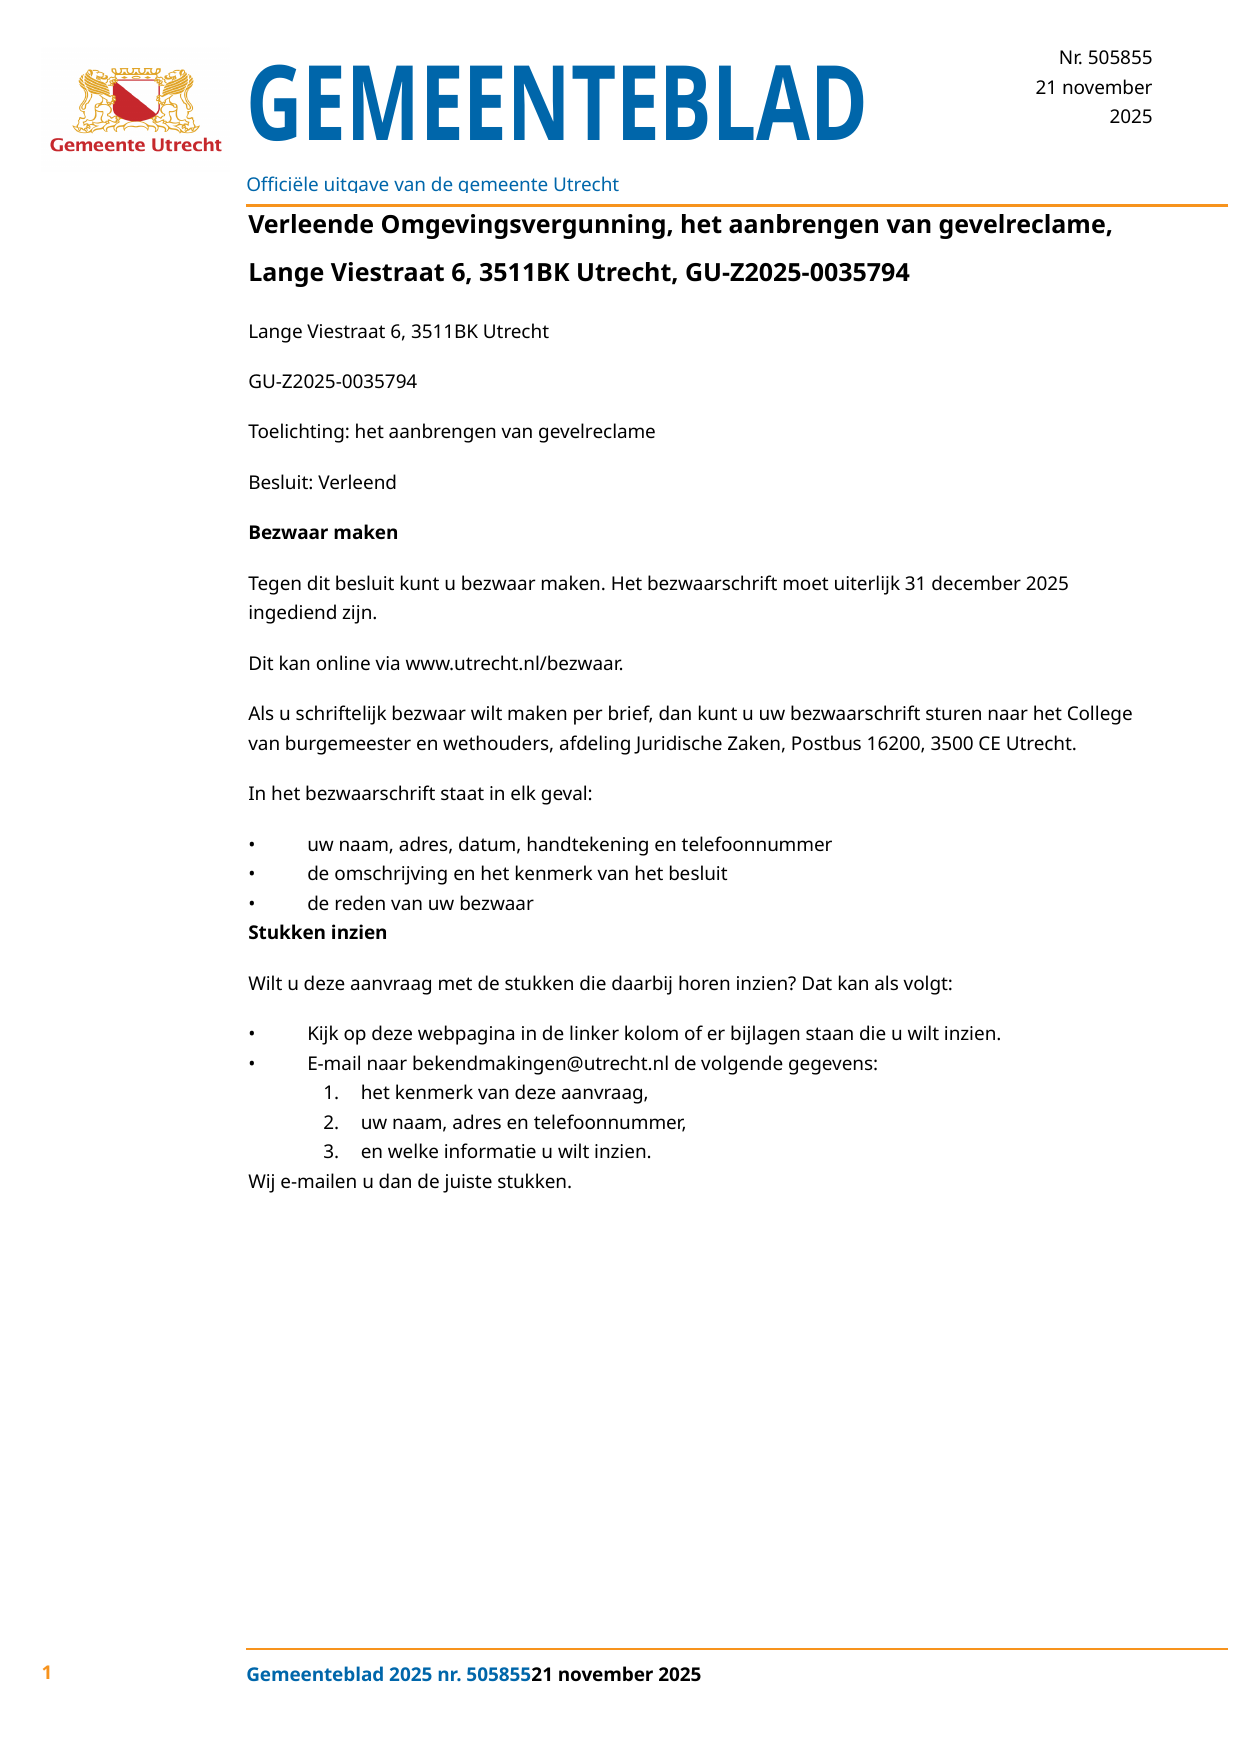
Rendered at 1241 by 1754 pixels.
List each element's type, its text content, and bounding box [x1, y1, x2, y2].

text Wilt u deze aanvraag met de stukken die daarbij horen inzien? Dat kan als volgt: [248, 970, 1152, 996]
text Toelichting: het aanbrengen van gevelreclame [248, 419, 1152, 444]
list de reden van uw bezwaar [248, 890, 1152, 916]
text Besluit: Verleend [248, 469, 1152, 495]
list de omschrijving en het kenmerk van het besluit [248, 860, 1152, 886]
list E-mail naar bekendmakingen@utrecht.nl de volgende gegevens: [248, 1050, 1152, 1076]
text Tegen dit besluit kunt u bezwaar maken. Het bezwaarschrift moet uiterlijk 31 december 2025 ingediend zijn. [248, 570, 1152, 625]
text Als u schriftelijk bezwaar wilt maken per brief, dan kunt u uw bezwaarschrift sturen naar het College van burgemeester en wethouders, afdeling Juridische Zaken, Postbus 16200, 3500 CE Utrecht. [248, 700, 1152, 756]
picture [41, 47, 231, 172]
list het kenmerk van deze aanvraag, [323, 1079, 1152, 1105]
list en welke informatie u wilt inzien. [323, 1139, 1152, 1164]
list uw naam, adres en telefoonnummer, [323, 1109, 1152, 1135]
text In het bezwaarschrift staat in elk geval: [248, 780, 1152, 806]
text Stukken inzien [248, 919, 1152, 945]
list Kijk op deze webpagina in de linker kolom of er bijlagen staan die u wilt inzien. [248, 1020, 1152, 1046]
text Lange Viestraat 6, 3511BK Utrecht [248, 318, 1152, 344]
text Verleende Omgevingsvergunning, het aanbrengen van gevelreclame, Lange Viestraat 6, 3511BK Utrecht, GU-Z2025-0035794 [248, 207, 1152, 288]
text Wij e-mailen u dan de juiste stukken. [248, 1168, 1152, 1194]
text Dit kan online via www.utrecht.nl/bezwaar. [248, 650, 1152, 676]
list uw naam, adres, datum, handtekening en telefoonnummer [248, 831, 1152, 857]
text Bezwaar maken [248, 519, 1152, 545]
text GU-Z2025-0035794 [248, 368, 1152, 394]
